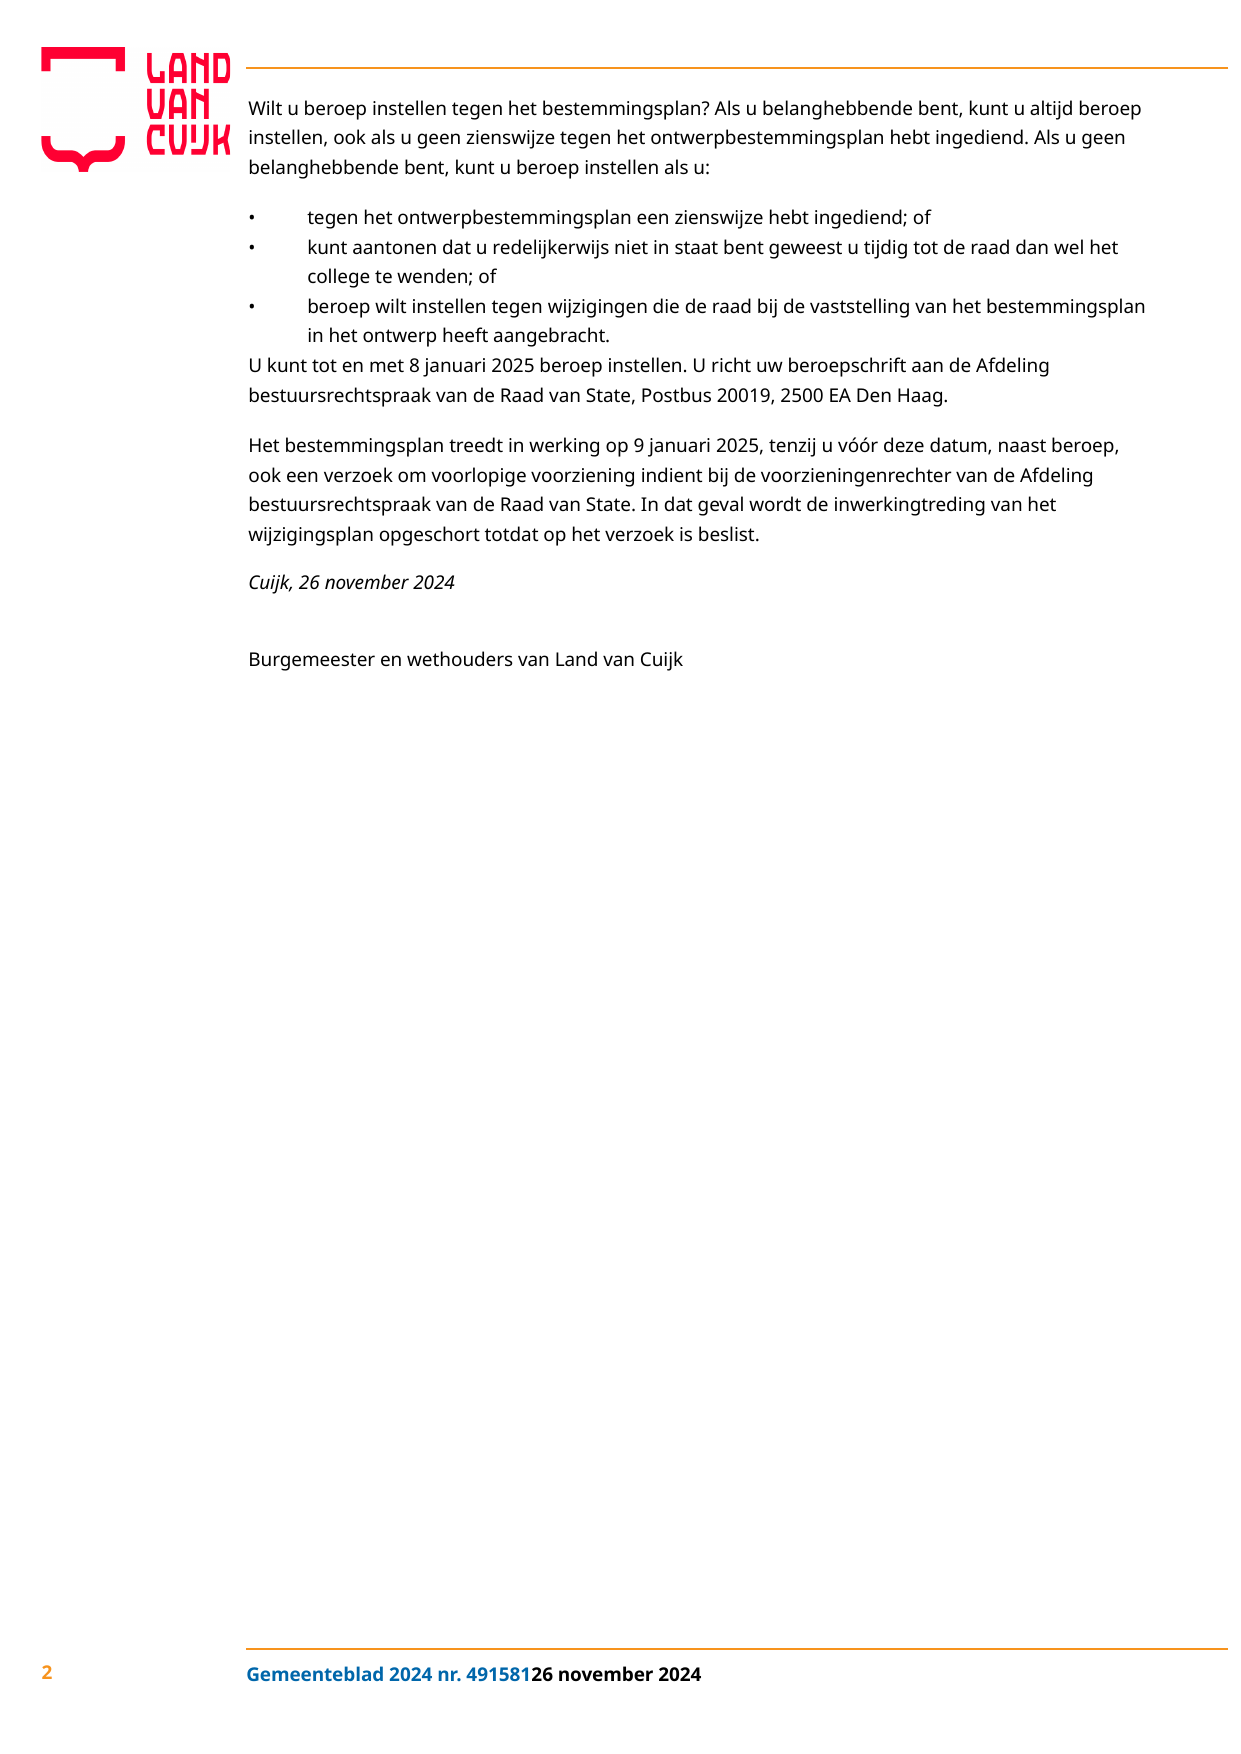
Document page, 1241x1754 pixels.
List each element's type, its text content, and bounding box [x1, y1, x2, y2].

text U kunt tot en met 8 januari 2025 beroep instellen. U richt uw beroepschrift aan de Afdeling bestuursrechtspraak van de Raad van State, Postbus 20019, 2500 EA Den Haag. [248, 352, 1152, 408]
text Cuijk, 26 november 2024 [248, 569, 1152, 594]
text Wilt u beroep instellen tegen het bestemmingsplan? Als u belanghebbende bent, kunt u altijd beroep instellen, ook als u geen zienswijze tegen het ontwerpbestemmingsplan hebt ingediend. Als u geen belanghebbende bent, kunt u beroep instellen als u: [248, 95, 1152, 180]
text Burgemeester en wethouders van Land van Cuijk [248, 646, 1152, 672]
list tegen het ontwerpbestemmingsplan een zienswijze hebt ingediend; of [248, 204, 1152, 230]
text Het bestemmingsplan treedt in werking op 9 januari 2025, tenzij u vóór deze datum, naast beroep, ook een verzoek om voorlopige voorziening indient bij de voorzieningenrechter van de Afdeling bestuursrechtspraak van de Raad van State. In dat geval wordt de inwerkingtreding van het wijzigingsplan opgeschort totdat op het verzoek is beslist. [248, 432, 1152, 547]
picture [41, 47, 231, 172]
list kunt aantonen dat u redelijkerwijs niet in staat bent geweest u tijdig tot de raad dan wel het college te wenden; of [248, 234, 1152, 289]
list beroep wilt instellen tegen wijzigingen die de raad bij de vaststelling van het bestemmingsplan in het ontwerp heeft aangebracht. [248, 293, 1152, 348]
